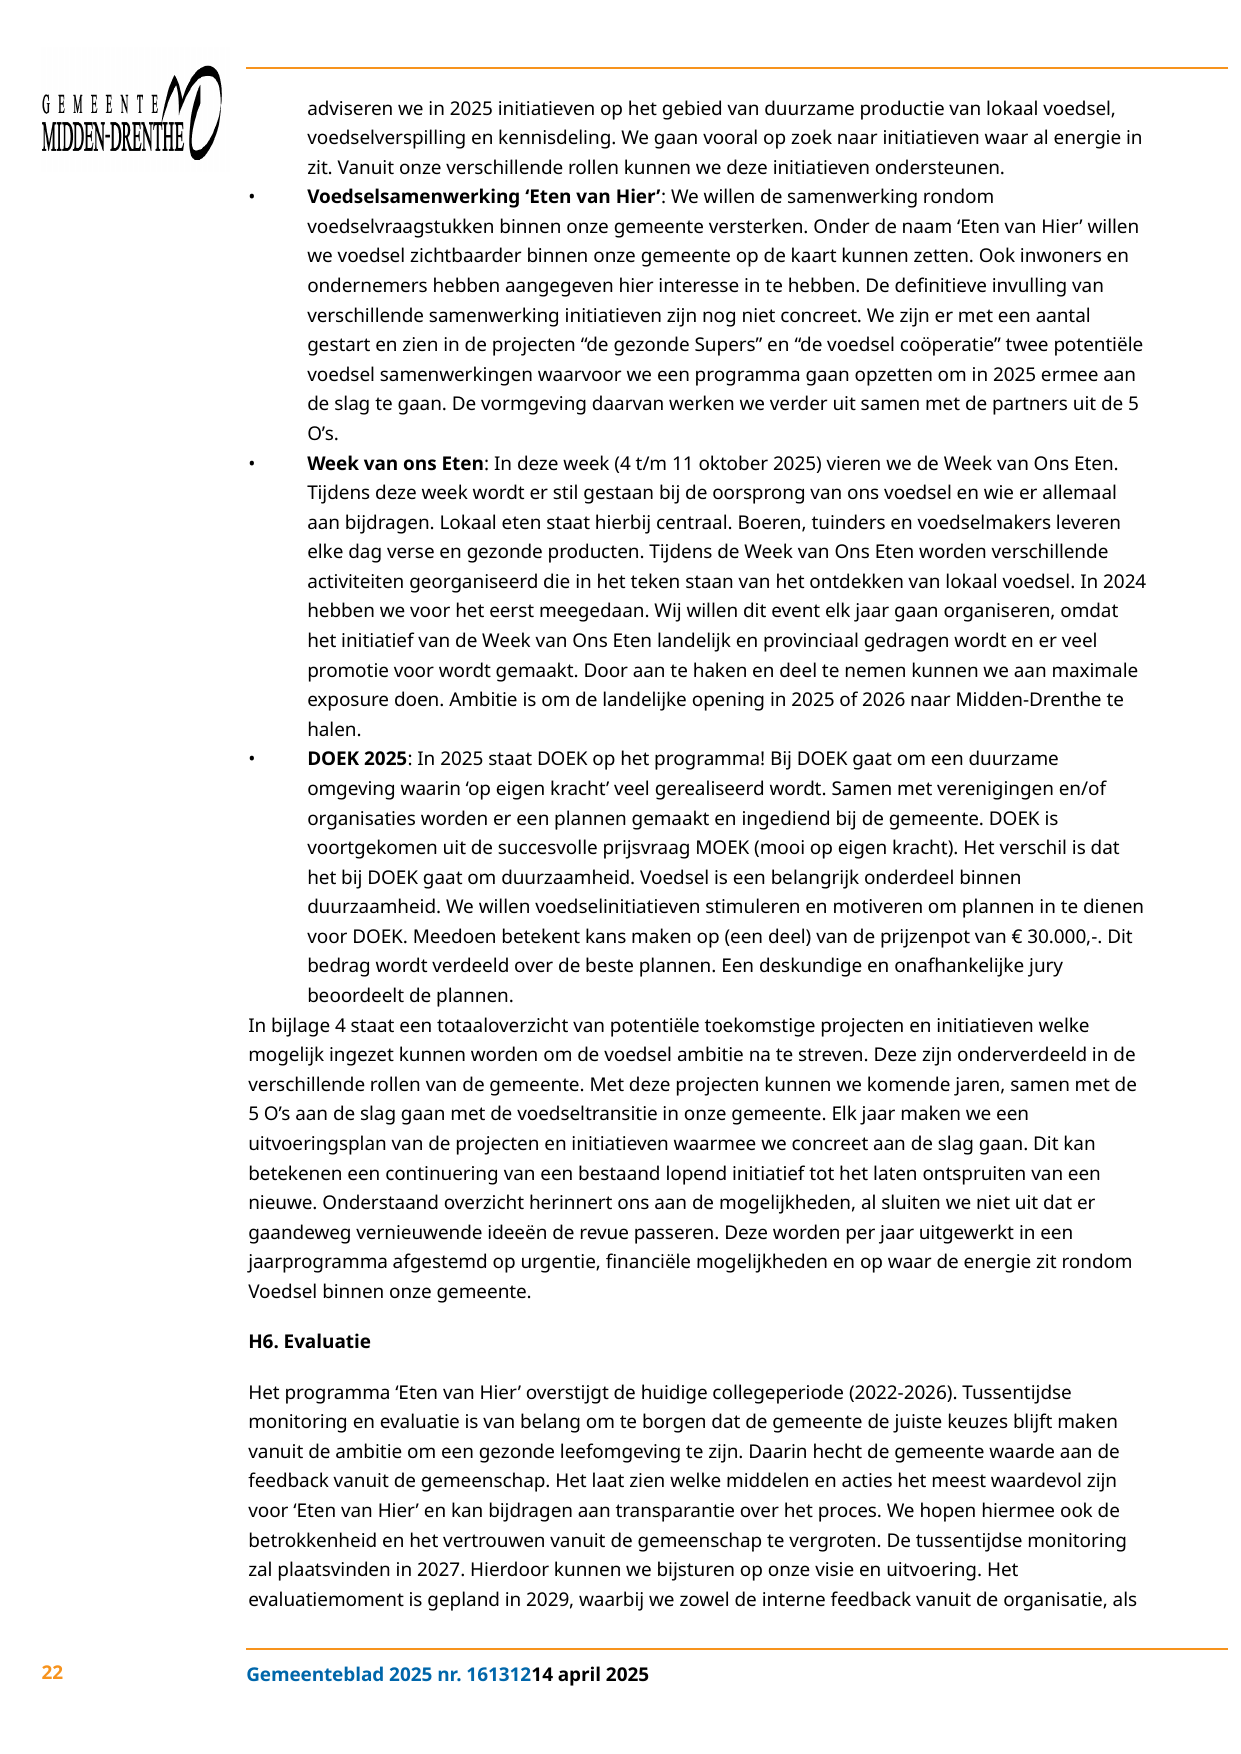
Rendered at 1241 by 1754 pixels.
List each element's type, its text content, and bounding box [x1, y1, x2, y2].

list adviseren we in 2025 initiatieven op het gebied van duurzame productie van lokaal voedsel, voedselverspilling en kennisdeling. We gaan vooral op zoek naar initiatieven waar al energie in zit. Vanuit onze verschillende rollen kunnen we deze initiatieven ondersteunen. [248, 95, 1152, 180]
text H6. Evaluatie [248, 1328, 1152, 1354]
text Het programma ‘Eten van Hier’ overstijgt de huidige collegeperiode (2022-2026). Tussentijdse monitoring en evaluatie is van belang om te borgen dat de gemeente de juiste keuzes blijft maken vanuit de ambitie om een gezonde leefomgeving te zijn. Daarin hecht de gemeente waarde aan de feedback vanuit de gemeenschap. Het laat zien welke middelen en acties het meest waardevol zijn voor ‘Eten van Hier’ en kan bijdragen aan transparantie over het proces. We hopen hiermee ook de betrokkenheid en het vertrouwen vanuit de gemeenschap te vergroten. De tussentijdse monitoring zal plaatsvinden in 2027. Hierdoor kunnen we bijsturen op onze visie en uitvoering. Het evaluatiemoment is gepland in 2029, waarbij we zowel de interne feedback vanuit de organisatie, als [248, 1379, 1152, 1612]
list DOEK 2025: In 2025 staat DOEK op het programma! Bij DOEK gaat om een duurzame omgeving waarin ‘op eigen kracht’ veel gerealiseerd wordt. Samen met verenigingen en/of organisaties worden er een plannen gemaakt en ingediend bij de gemeente. DOEK is voortgekomen uit de succesvolle prijsvraag MOEK (mooi op eigen kracht). Het verschil is dat het bij DOEK gaat om duurzaamheid. Voedsel is een belangrijk onderdeel binnen duurzaamheid. We willen voedselinitiatieven stimuleren en motiveren om plannen in te dienen voor DOEK. Meedoen betekent kans maken op (een deel) van de prijzenpot van € 30.000,-. Dit bedrag wordt verdeeld over de beste plannen. Een deskundige en onafhankelijke jury beoordeelt de plannen. [248, 746, 1152, 1008]
text In bijlage 4 staat een totaaloverzicht van potentiële toekomstige projecten en initiatieven welke mogelijk ingezet kunnen worden om de voedsel ambitie na te streven. Deze zijn onderverdeeld in de verschillende rollen van de gemeente. Met deze projecten kunnen we komende jaren, samen met de 5 O’s aan de slag gaan met de voedseltransitie in onze gemeente. Elk jaar maken we een uitvoeringsplan van de projecten en initiatieven waarmee we concreet aan de slag gaan. Dit kan betekenen een continuering van een bestaand lopend initiatief tot het laten ontspruiten van een nieuwe. Onderstaand overzicht herinnert ons aan de mogelijkheden, al sluiten we niet uit dat er gaandeweg vernieuwende ideeën de revue passeren. Deze worden per jaar uitgewerkt in een jaarprogramma afgestemd op urgentie, financiële mogelijkheden en op waar de energie zit rondom Voedsel binnen onze gemeente. [248, 1012, 1152, 1304]
list Voedselsamenwerking ‘Eten van Hier’: We willen de samenwerking rondom voedselvraagstukken binnen onze gemeente versterken. Onder de naam ‘Eten van Hier’ willen we voedsel zichtbaarder binnen onze gemeente op de kaart kunnen zetten. Ook inwoners en ondernemers hebben aangegeven hier interesse in te hebben. De definitieve invulling van verschillende samenwerking initiatieven zijn nog niet concreet. We zijn er met een aantal gestart en zien in de projecten “de gezonde Supers” en “de voedsel coöperatie” twee potentiële voedsel samenwerkingen waarvoor we een programma gaan opzetten om in 2025 ermee aan de slag te gaan. De vormgeving daarvan werken we verder uit samen met de partners uit de 5 O’s. [248, 183, 1152, 446]
list Week van ons Eten: In deze week (4 t/m 11 oktober 2025) vieren we de Week van Ons Eten. Tijdens deze week wordt er stil gestaan bij de oorsprong van ons voedsel en wie er allemaal aan bijdragen. Lokaal eten staat hierbij centraal. Boeren, tuinders en voedselmakers leveren elke dag verse en gezonde producten. Tijdens de Week van Ons Eten worden verschillende activiteiten georganiseerd die in het teken staan van het ontdekken van lokaal voedsel. In 2024 hebben we voor het eerst meegedaan. Wij willen dit event elk jaar gaan organiseren, omdat het initiatief van de Week van Ons Eten landelijk en provinciaal gedragen wordt en er veel promotie voor wordt gemaakt. Door aan te haken en deel te nemen kunnen we aan maximale exposure doen. Ambitie is om de landelijke opening in 2025 of 2026 naar Midden-Drenthe te halen. [248, 450, 1152, 742]
picture [41, 47, 231, 172]
